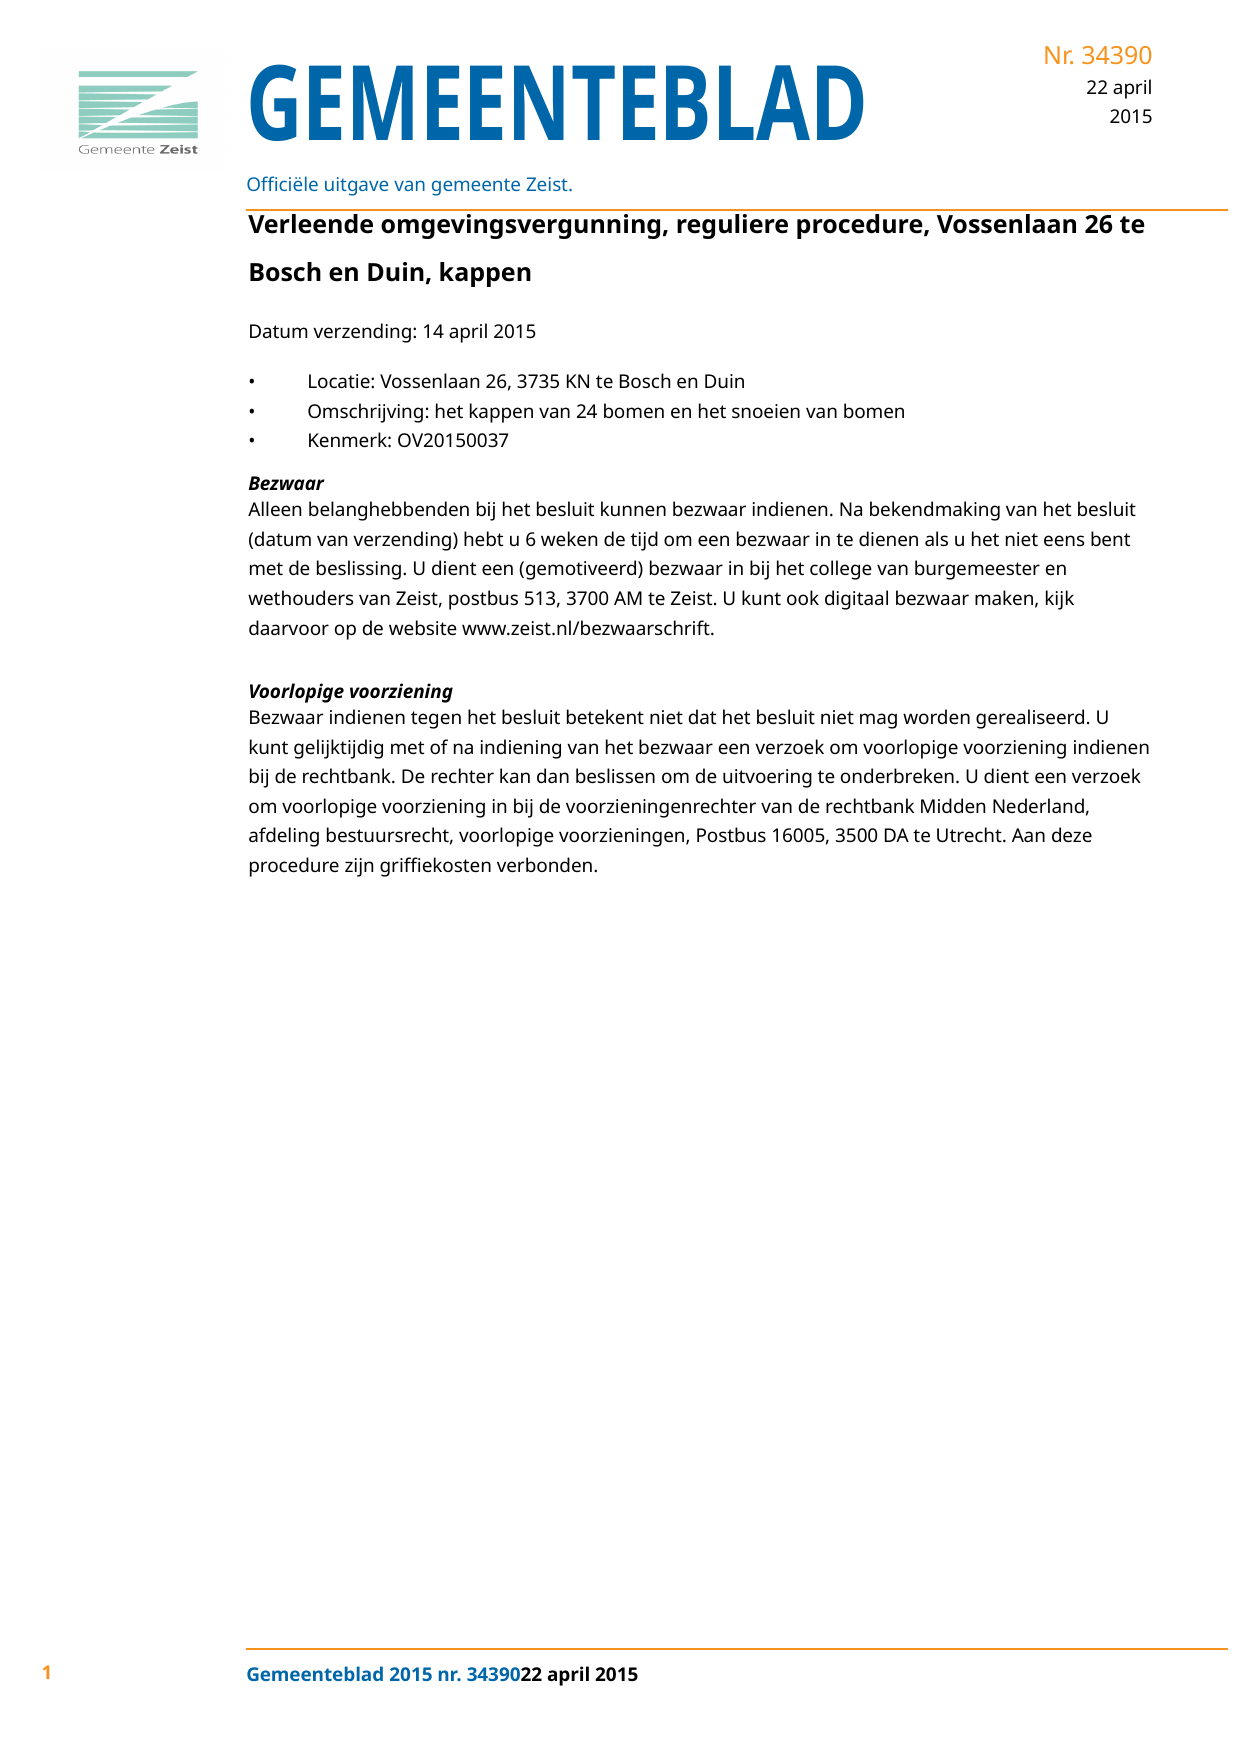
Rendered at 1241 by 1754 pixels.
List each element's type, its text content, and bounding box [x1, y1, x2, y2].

text Bezwaar [248, 471, 1152, 496]
text Bezwaar indienen tegen het besluit betekent niet dat het besluit niet mag worden gerealiseerd. U kunt gelijktijdig met of na indiening van het bezwaar een verzoek om voorlopige voorziening indienen bij de rechtbank. De rechter kan dan beslissen om de uitvoering te onderbreken. U dient een verzoek om voorlopige voorziening in bij de voorzieningenrechter van de rechtbank Midden Nederland, afdeling bestuursrecht, voorlopige voorzieningen, Postbus 16005, 3500 DA te Utrecht. Aan deze procedure zijn griffiekosten verbonden. [248, 704, 1152, 878]
text Datum verzending: 14 april 2015 [248, 318, 1152, 344]
list Locatie: Vossenlaan 26, 3735 KN te Bosch en Duin [248, 368, 1152, 394]
text Verleende omgevingsvergunning, reguliere procedure, Vossenlaan 26 te Bosch en Duin, kappen [248, 211, 1152, 288]
list Omschrijving: het kappen van 24 bomen en het snoeien van bomen [248, 398, 1152, 424]
picture [41, 47, 231, 172]
text Voorlopige voorziening [248, 679, 1152, 704]
text Alleen belanghebbenden bij het besluit kunnen bezwaar indienen. Na bekendmaking van het besluit (datum van verzending) hebt u 6 weken de tijd om een bezwaar in te dienen als u het niet eens bent met de beslissing. U dient een (gemotiveerd) bezwaar in bij het college van burgemeester en wethouders van Zeist, postbus 513, 3700 AM te Zeist. U kunt ook digitaal bezwaar maken, kijk daarvoor op de website www.zeist.nl/bezwaarschrift. [248, 496, 1152, 640]
list Kenmerk: OV20150037 [248, 427, 1152, 453]
